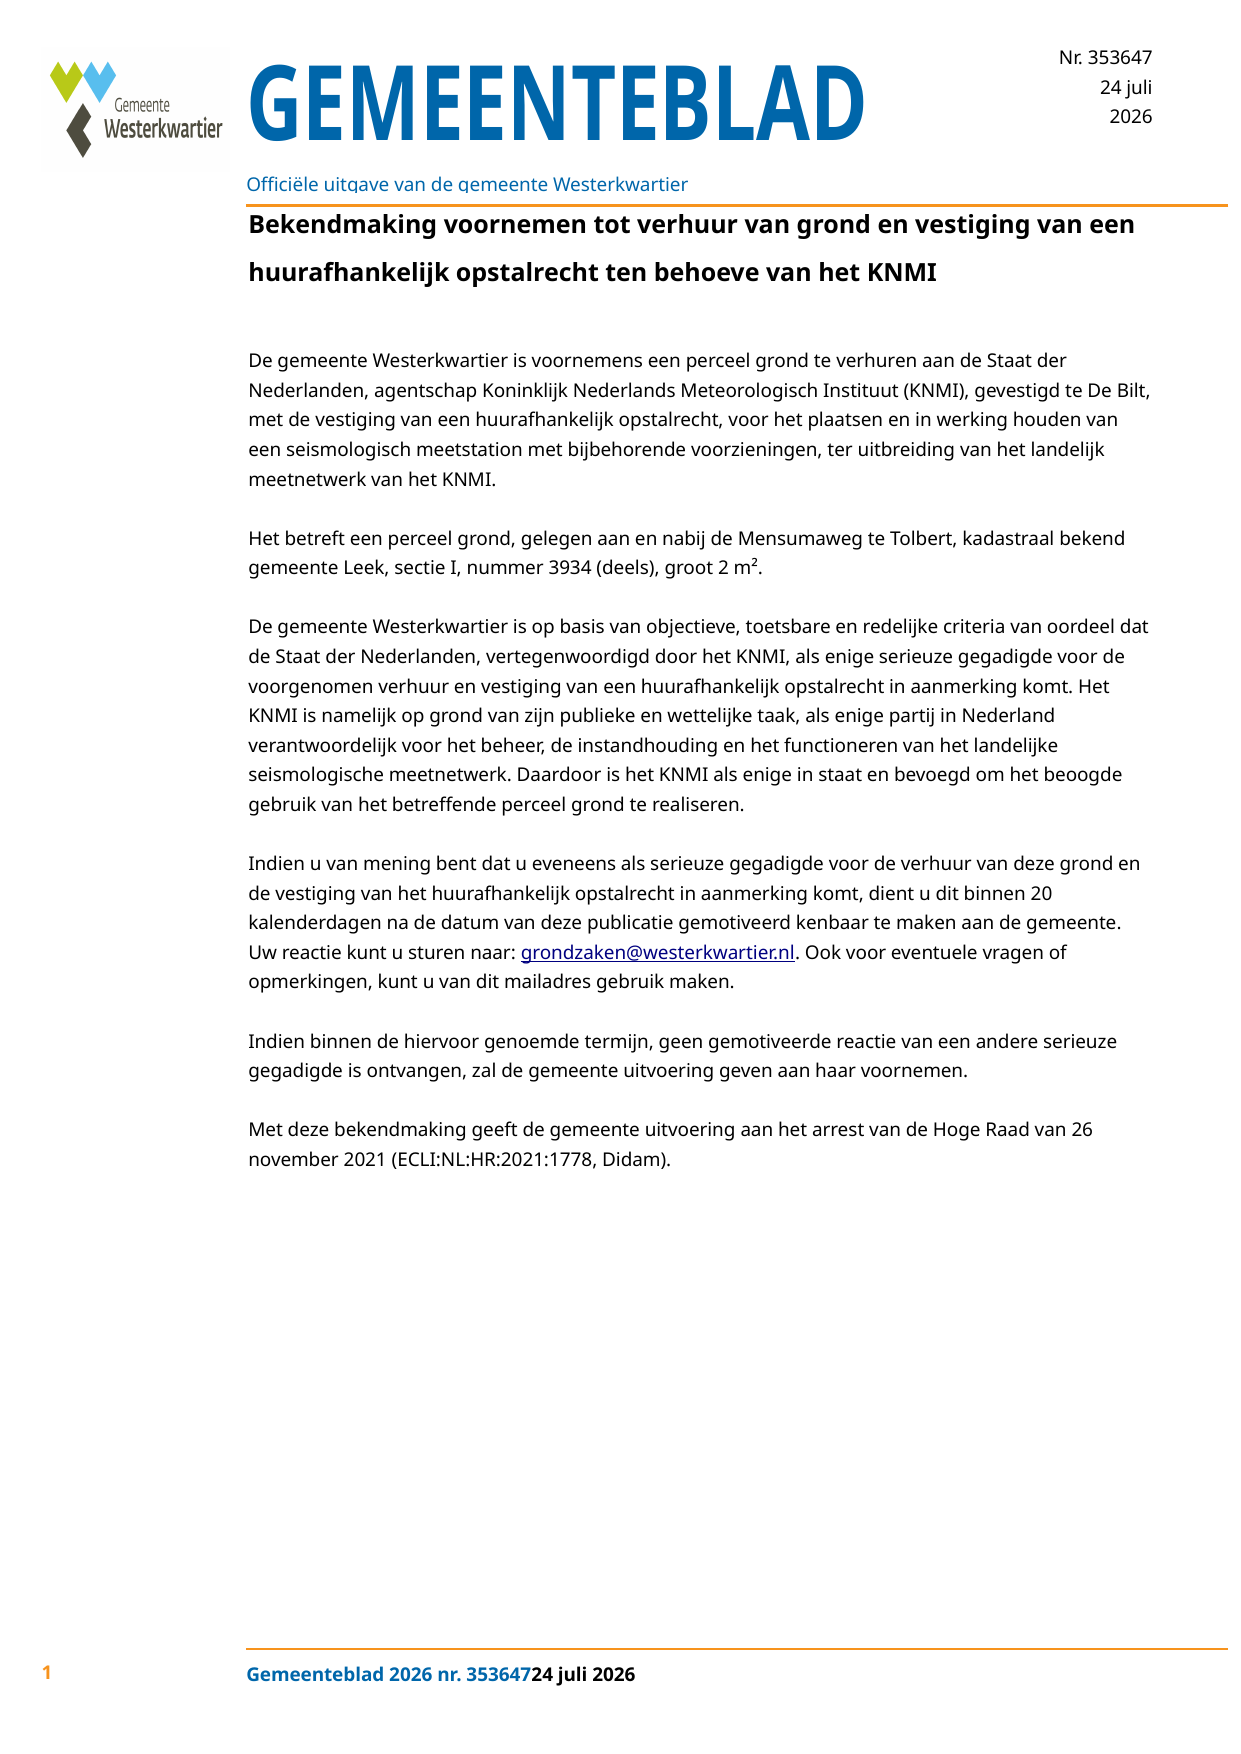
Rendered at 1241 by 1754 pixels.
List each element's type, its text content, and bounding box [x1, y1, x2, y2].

text Indien u van mening bent dat u eveneens als serieuze gegadigde voor de verhuur van deze grond en de vestiging van het huurafhankelijk opstalrecht in aanmerking komt, dient u dit binnen 20 kalenderdagen na de datum van deze publicatie gemotiveerd kenbaar te maken aan de gemeente. Uw reactie kunt u sturen naar: grondzaken@westerkwartier.nl. Ook voor eventuele vragen of opmerkingen, kunt u van dit mailadres gebruik maken. [248, 850, 1152, 994]
text Met deze bekendmaking geeft de gemeente uitvoering aan het arrest van de Hoge Raad van 26 november 2021 (ECLI:NL:HR:2021:1778, Didam). [248, 1117, 1152, 1172]
text Bekendmaking voornemen tot verhuur van grond en vestiging van een huurafhankelijk opstalrecht ten behoeve van het KNMI [248, 207, 1152, 288]
text Het betreft een perceel grond, gelegen aan en nabij de Mensumaweg te Tolbert, kadastraal bekend gemeente Leek, sectie I, nummer 3934 (deels), groot 2 m². [248, 525, 1152, 580]
text Indien binnen de hiervoor genoemde termijn, geen gemotiveerde reactie van een andere serieuze gegadigde is ontvangen, zal de gemeente uitvoering geven aan haar voornemen. [248, 1028, 1152, 1083]
picture [41, 47, 231, 172]
text De gemeente Westerkwartier is op basis van objectieve, toetsbare en redelijke criteria van oordeel dat de Staat der Nederlanden, vertegenwoordigd door het KNMI, als enige serieuze gegadigde voor de voorgenomen verhuur en vestiging van een huurafhankelijk opstalrecht in aanmerking komt. Het KNMI is namelijk op grond van zijn publieke en wettelijke taak, als enige partij in Nederland verantwoordelijk voor het beheer, de instandhouding en het functioneren van het landelijke seismologische meetnetwerk. Daardoor is het KNMI als enige in staat en bevoegd om het beoogde gebruik van het betreffende perceel grond te realiseren. [248, 614, 1152, 817]
text De gemeente Westerkwartier is voornemens een perceel grond te verhuren aan de Staat der Nederlanden, agentschap Koninklijk Nederlands Meteorologisch Instituut (KNMI), gevestigd te De Bilt, met de vestiging van een huurafhankelijk opstalrecht, voor het plaatsen en in werking houden van een seismologisch meetstation met bijbehorende voorzieningen, ter uitbreiding van het landelijk meetnetwerk van het KNMI. [248, 347, 1152, 492]
